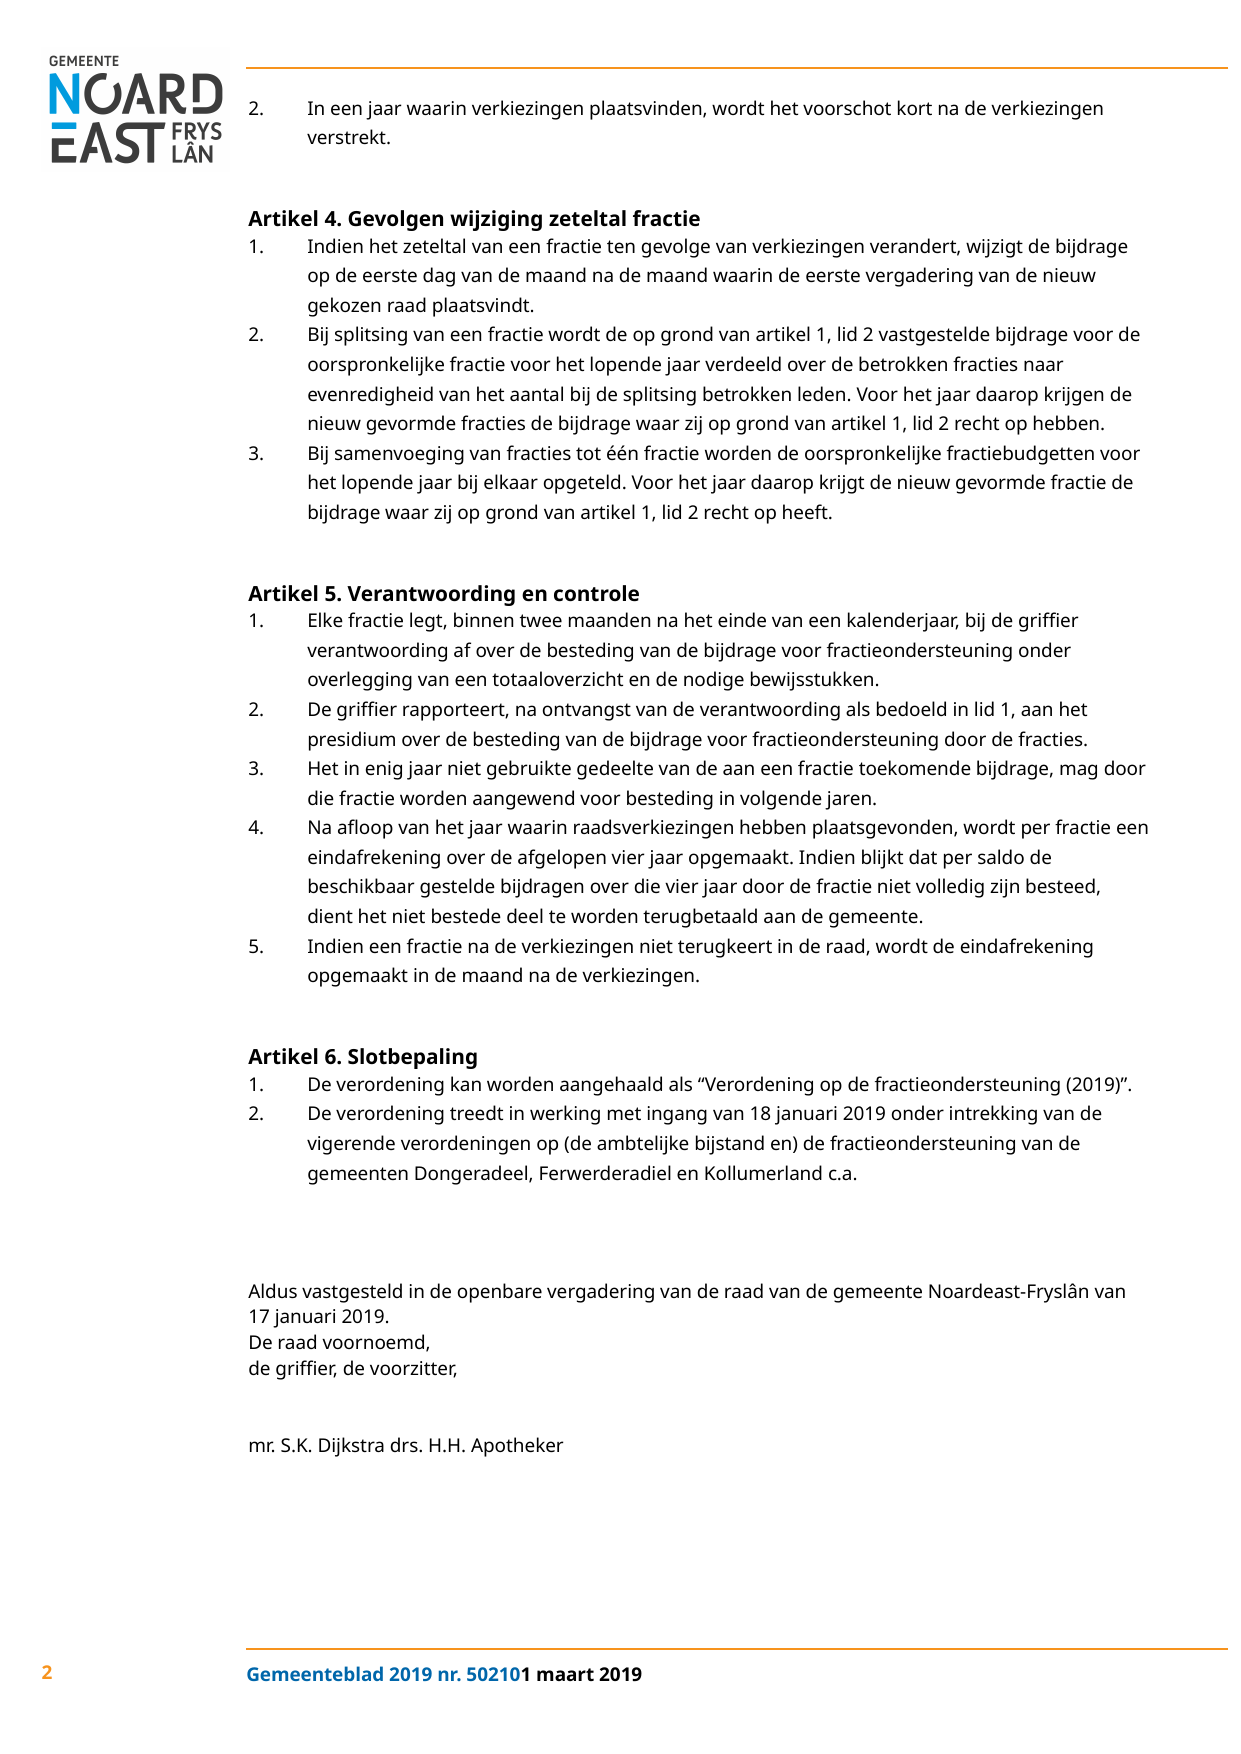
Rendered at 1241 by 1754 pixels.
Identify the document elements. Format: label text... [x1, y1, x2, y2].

list In een jaar waarin verkiezingen plaatsvinden, wordt het voorschot kort na de verkiezingen verstrekt. [248, 95, 1152, 150]
text Aldus vastgesteld in de openbare vergadering van de raad van de gemeente Noardeast-Fryslân van 17 januari 2019. [248, 1278, 1152, 1329]
list De verordening treedt in werking met ingang van 18 januari 2019 onder intrekking van de vigerende verordeningen op (de ambtelijke bijstand en) de fractieondersteuning van de gemeenten Dongeradeel, Ferwerderadiel en Kollumerland c.a. [248, 1101, 1152, 1185]
text de griffier, de voorzitter, [248, 1355, 1152, 1381]
list De verordening kan worden aangehaald als “Verordening op de fractieondersteuning (2019)”. [248, 1071, 1152, 1097]
text De raad voornoemd, [248, 1329, 1152, 1355]
text Artikel 5. Verantwoording en controle [248, 579, 1152, 607]
list Elke fractie legt, binnen twee maanden na het einde van een kalenderjaar, bij de griffier verantwoording af over de besteding van de bijdrage voor fractieondersteuning onder overlegging van een totaaloverzicht en de nodige bewijsstukken. [248, 607, 1152, 692]
picture [41, 47, 231, 172]
list Na afloop van het jaar waarin raadsverkiezingen hebben plaatsgevonden, wordt per fractie een eindafrekening over de afgelopen vier jaar opgemaakt. Indien blijkt dat per saldo de beschikbaar gestelde bijdragen over die vier jaar door de fractie niet volledig zijn besteed, dient het niet bestede deel te worden terugbetaald aan de gemeente. [248, 814, 1152, 929]
list Bij samenvoeging van fracties tot één fractie worden de oorspronkelijke fractiebudgetten voor het lopende jaar bij elkaar opgeteld. Voor het jaar daarop krijgt de nieuw gevormde fractie de bijdrage waar zij op grond van artikel 1, lid 2 recht op heeft. [248, 440, 1152, 525]
text mr. S.K. Dijkstra drs. H.H. Apotheker [248, 1432, 1152, 1458]
list Bij splitsing van een fractie wordt de op grond van artikel 1, lid 2 vastgestelde bijdrage voor de oorspronkelijke fractie voor het lopende jaar verdeeld over de betrokken fracties naar evenredigheid van het aantal bij de splitsing betrokken leden. Voor het jaar daarop krijgen de nieuw gevormde fracties de bijdrage waar zij op grond van artikel 1, lid 2 recht op hebben. [248, 322, 1152, 436]
text Artikel 6. Slotbepaling [248, 1042, 1152, 1071]
list Indien een fractie na de verkiezingen niet terugkeert in de raad, wordt de eindafrekening opgemaakt in de maand na de verkiezingen. [248, 933, 1152, 988]
list De griffier rapporteert, na ontvangst van de verantwoording als bedoeld in lid 1, aan het presidium over de besteding van de bijdrage voor fractieondersteuning door de fracties. [248, 696, 1152, 752]
text Artikel 4. Gevolgen wijziging zeteltal fractie [248, 204, 1152, 233]
list Het in enig jaar niet gebruikte gedeelte van de aan een fractie toekomende bijdrage, mag door die fractie worden aangewend voor besteding in volgende jaren. [248, 755, 1152, 811]
list Indien het zeteltal van een fractie ten gevolge van verkiezingen verandert, wijzigt de bijdrage op de eerste dag van de maand na de maand waarin de eerste vergadering van de nieuw gekozen raad plaatsvindt. [248, 233, 1152, 318]
